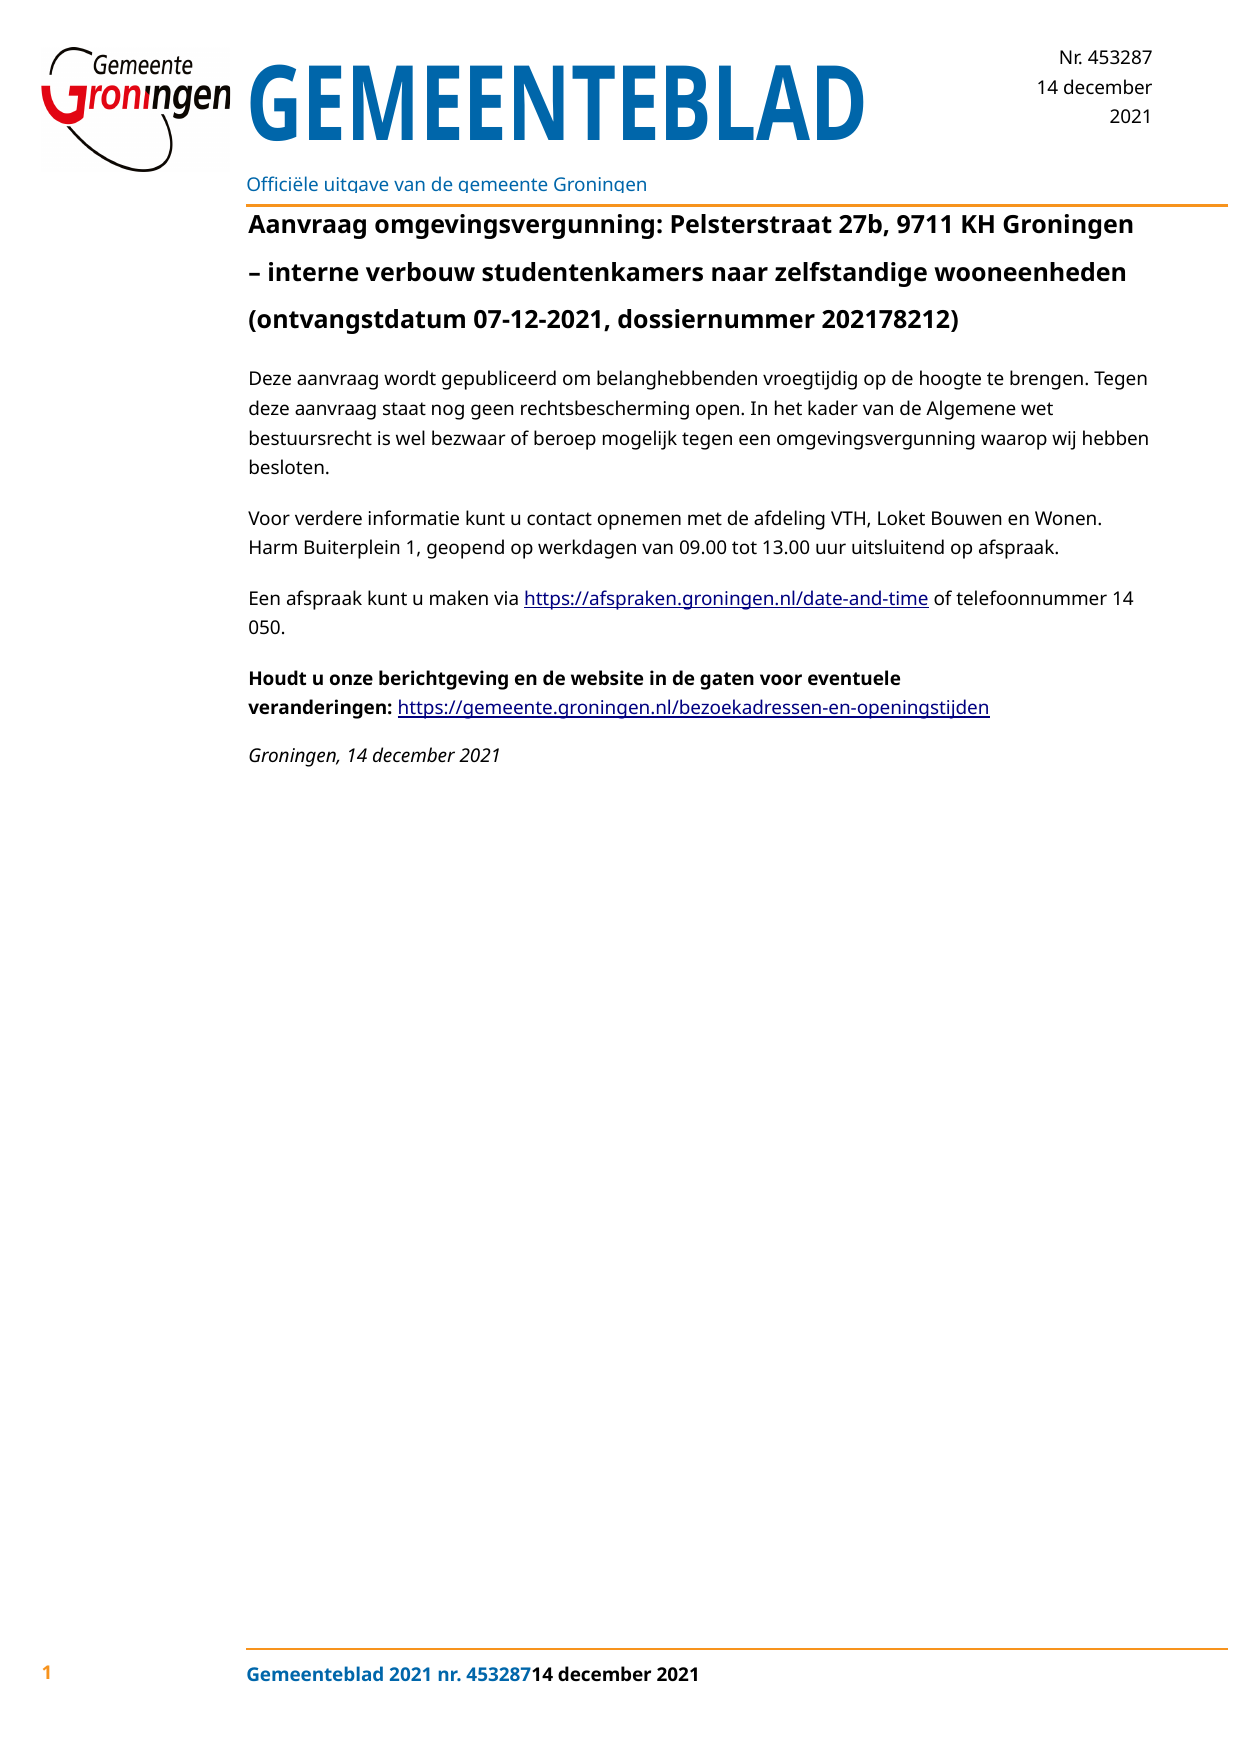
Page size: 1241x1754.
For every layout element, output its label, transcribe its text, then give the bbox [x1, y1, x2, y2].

text Een afspraak kunt u maken via https://afspraken.groningen.nl/date-and-time of telefoonnummer 14 050. [248, 585, 1152, 640]
text Groningen, 14 december 2021 [248, 742, 1152, 768]
text Houdt u onze berichtgeving en de website in de gaten voor eventuele veranderingen: https://gemeente.groningen.nl/bezoekadressen-en-openingstijden [248, 665, 1152, 720]
text Aanvraag omgevingsvergunning: Pelsterstraat 27b, 9711 KH Groningen – interne verbouw studentenkamers naar zelfstandige wooneenheden (ontvangstdatum 07-12-2021, dossiernummer 202178212) [248, 207, 1152, 336]
text Voor verdere informatie kunt u contact opnemen met de afdeling VTH, Loket Bouwen en Wonen. Harm Buiterplein 1, geopend op werkdagen van 09.00 tot 13.00 uur uitsluitend op afspraak. [248, 505, 1152, 560]
text Deze aanvraag wordt gepubliceerd om belanghebbenden vroegtijdig op de hoogte te brengen. Tegen deze aanvraag staat nog geen rechtsbescherming open. In het kader van de Algemene wet bestuursrecht is wel bezwaar of beroep mogelijk tegen een omgevingsvergunning waarop wij hebben besloten. [248, 366, 1152, 480]
picture [41, 47, 231, 172]
